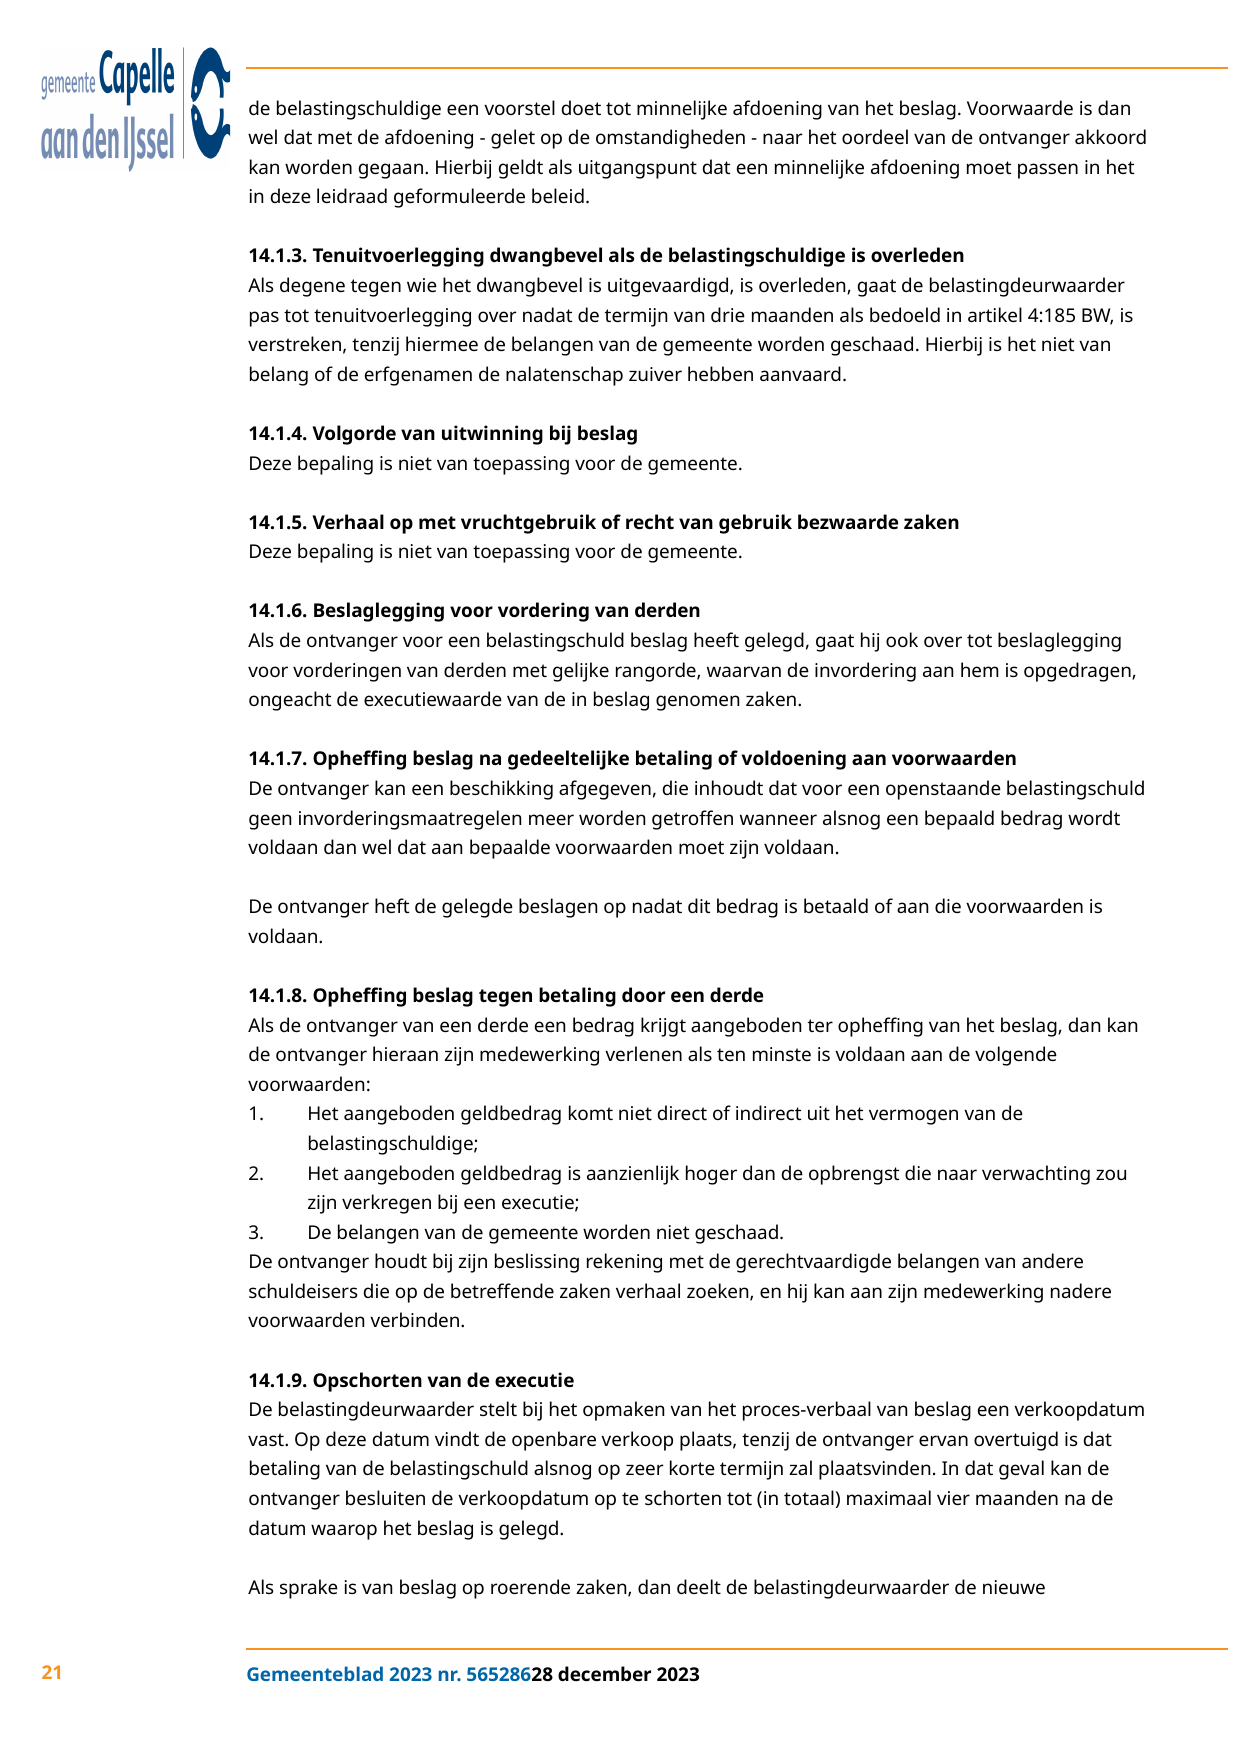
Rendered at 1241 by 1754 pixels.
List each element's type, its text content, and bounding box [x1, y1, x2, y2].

text Als de ontvanger van een derde een bedrag krijgt aangeboden ter opheffing van het beslag, dan kan de ontvanger hieraan zijn medewerking verlenen als ten minste is voldaan aan de volgende voorwaarden: [248, 1012, 1152, 1097]
text 14.1.9. Opschorten van de executie [248, 1367, 1152, 1393]
text De ontvanger houdt bij zijn beslissing rekening met de gerechtvaardigde belangen van andere schuldeisers die op de betreffende zaken verhaal zoeken, en hij kan aan zijn medewerking nadere voorwaarden verbinden. [248, 1248, 1152, 1333]
list Het aangeboden geldbedrag komt niet direct of indirect uit het vermogen van de belastingschuldige; [248, 1101, 1152, 1156]
text 14.1.6. Beslaglegging voor vordering van derden [248, 598, 1152, 623]
text Deze bepaling is niet van toepassing voor de gemeente. [248, 450, 1152, 476]
text De ontvanger heft de gelegde beslagen op nadat dit bedrag is betaald of aan die voorwaarden is voldaan. [248, 893, 1152, 949]
text Deze bepaling is niet van toepassing voor de gemeente. [248, 538, 1152, 564]
text 14.1.5. Verhaal op met vruchtgebruik of recht van gebruik bezwaarde zaken [248, 509, 1152, 535]
text Als sprake is van beslag op roerende zaken, dan deelt de belastingdeurwaarder de nieuwe [248, 1574, 1152, 1600]
text Als degene tegen wie het dwangbevel is uitgevaardigd, is overleden, gaat de belastingdeurwaarder pas tot tenuitvoerlegging over nadat de termijn van drie maanden als bedoeld in artikel 4:185 BW, is verstreken, tenzij hiermee de belangen van de gemeente worden geschaad. Hierbij is het niet van belang of de erfgenamen de nalatenschap zuiver hebben aanvaard. [248, 272, 1152, 387]
text 14.1.8. Opheffing beslag tegen betaling door een derde [248, 982, 1152, 1008]
list De belangen van de gemeente worden niet geschaad. [248, 1219, 1152, 1245]
text Als de ontvanger voor een belastingschuld beslag heeft gelegd, gaat hij ook over tot beslaglegging voor vorderingen van derden met gelijke rangorde, waarvan de invordering aan hem is opgedragen, ongeacht de executiewaarde van de in beslag genomen zaken. [248, 627, 1152, 712]
text De belastingdeurwaarder stelt bij het opmaken van het proces-verbaal van beslag een verkoopdatum vast. Op deze datum vindt de openbare verkoop plaats, tenzij de ontvanger ervan overtuigd is dat betaling van de belastingschuld alsnog op zeer korte termijn zal plaatsvinden. In dat geval kan de ontvanger besluiten de verkoopdatum op te schorten tot (in totaal) maximaal vier maanden na de datum waarop het beslag is gelegd. [248, 1396, 1152, 1541]
picture [41, 47, 231, 172]
text 14.1.7. Opheffing beslag na gedeeltelijke betaling of voldoening aan voorwaarden [248, 746, 1152, 771]
text 14.1.4. Volgorde van uitwinning bij beslag [248, 420, 1152, 446]
text 14.1.3. Tenuitvoerlegging dwangbevel als de belastingschuldige is overleden [248, 243, 1152, 268]
list Het aangeboden geldbedrag is aanzienlijk hoger dan de opbrengst die naar verwachting zou zijn verkregen bij een executie; [248, 1160, 1152, 1215]
text De ontvanger kan een beschikking afgegeven, die inhoudt dat voor een openstaande belastingschuld geen invorderingsmaatregelen meer worden getroffen wanneer alsnog een bepaald bedrag wordt voldaan dan wel dat aan bepaalde voorwaarden moet zijn voldaan. [248, 775, 1152, 860]
text de belastingschuldige een voorstel doet tot minnelijke afdoening van het beslag. Voorwaarde is dan wel dat met de afdoening - gelet op de omstandigheden - naar het oordeel van de ontvanger akkoord kan worden gegaan. Hierbij geldt als uitgangspunt dat een minnelijke afdoening moet passen in het in deze leidraad geformuleerde beleid. [248, 95, 1152, 209]
